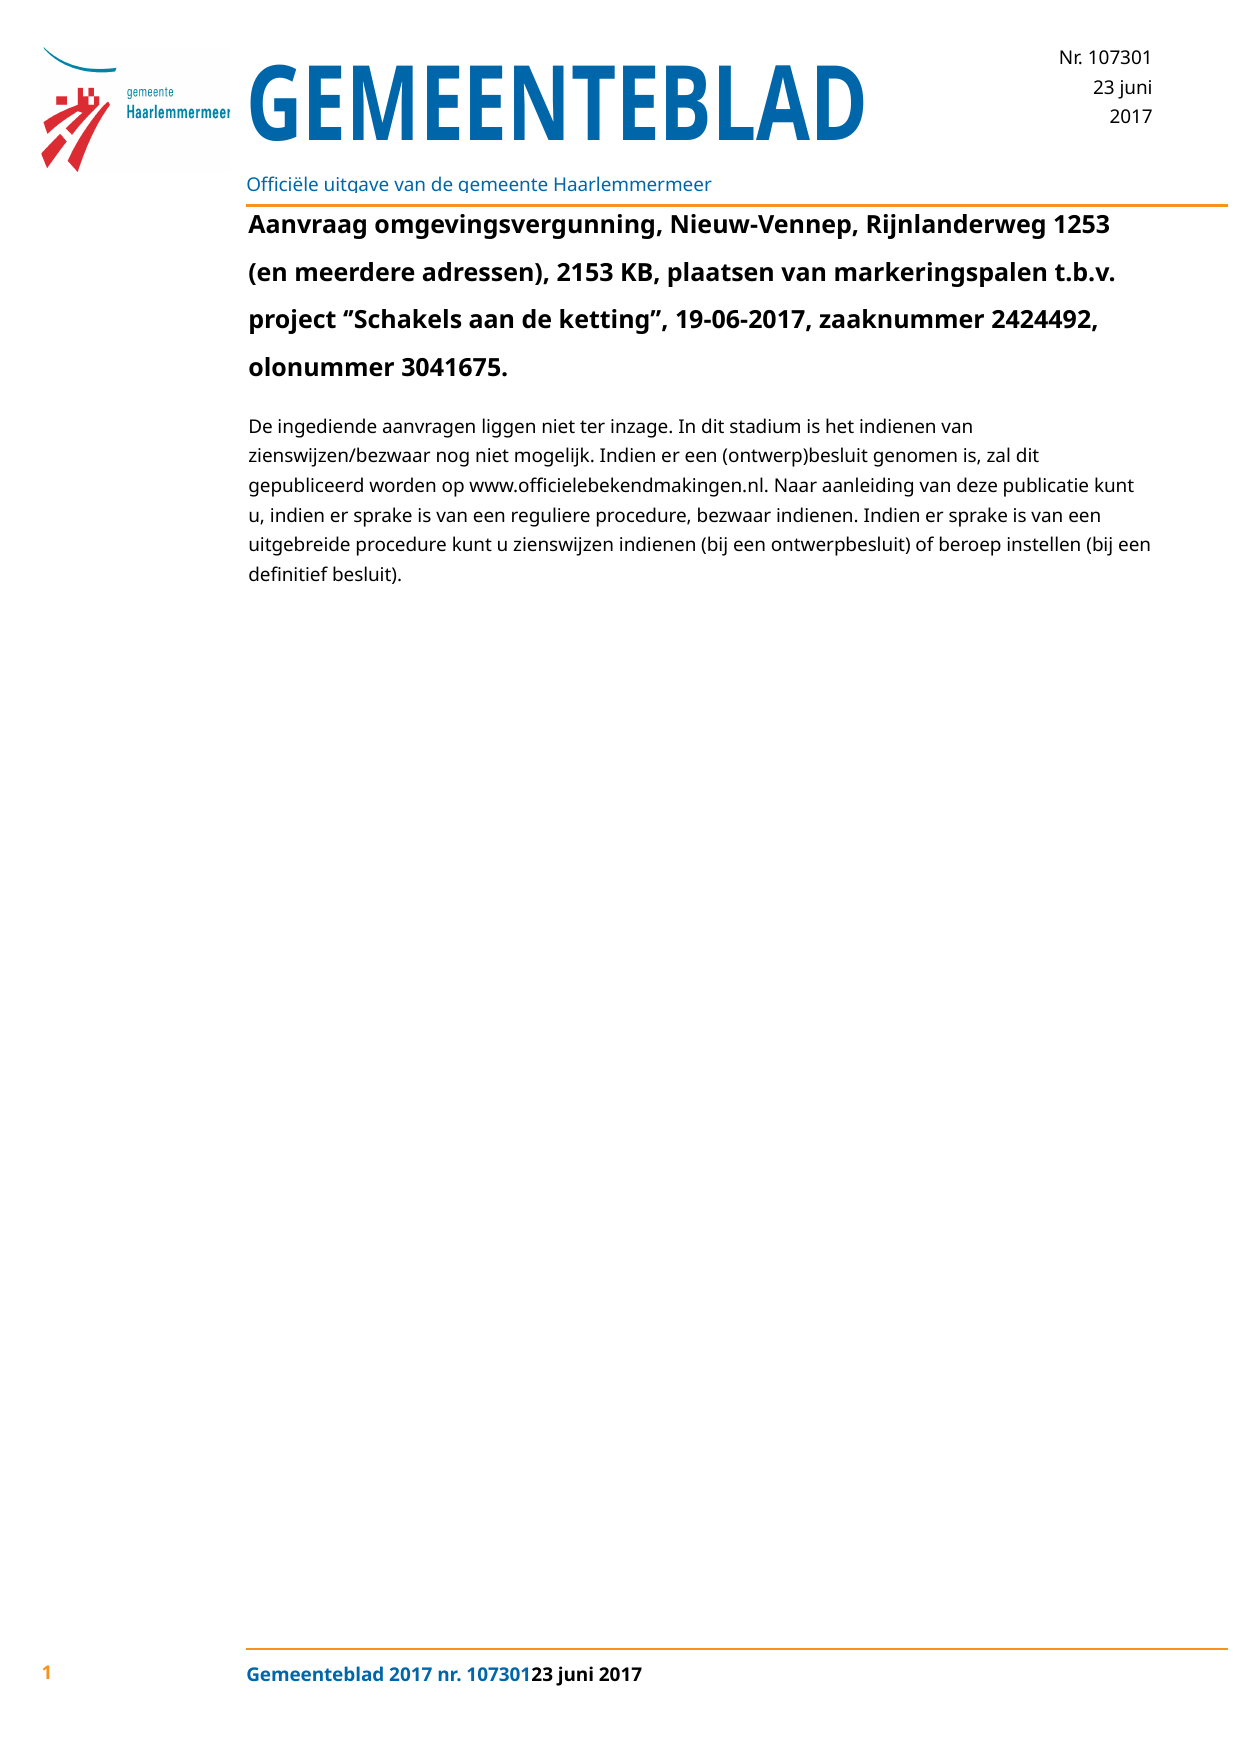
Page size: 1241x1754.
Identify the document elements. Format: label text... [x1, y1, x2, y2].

picture [41, 47, 231, 172]
text De ingediende aanvragen liggen niet ter inzage. In dit stadium is het indienen van zienswijzen/bezwaar nog niet mogelijk. Indien er een (ontwerp)besluit genomen is, zal dit gepubliceerd worden op www.officielebekendmakingen.nl. Naar aanleiding van deze publicatie kunt u, indien er sprake is van een reguliere procedure, bezwaar indienen. Indien er sprake is van een uitgebreide procedure kunt u zienswijzen indienen (bij een ontwerpbesluit) of beroep instellen (bij een definitief besluit). [248, 413, 1152, 587]
text Aanvraag omgevingsvergunning, Nieuw-Vennep, Rijnlanderweg 1253 (en meerdere adressen), 2153 KB, plaatsen van markeringspalen t.b.v. project ‘’Schakels aan de ketting’’, 19-06-2017, zaaknummer 2424492, olonummer 3041675. [248, 207, 1152, 384]
